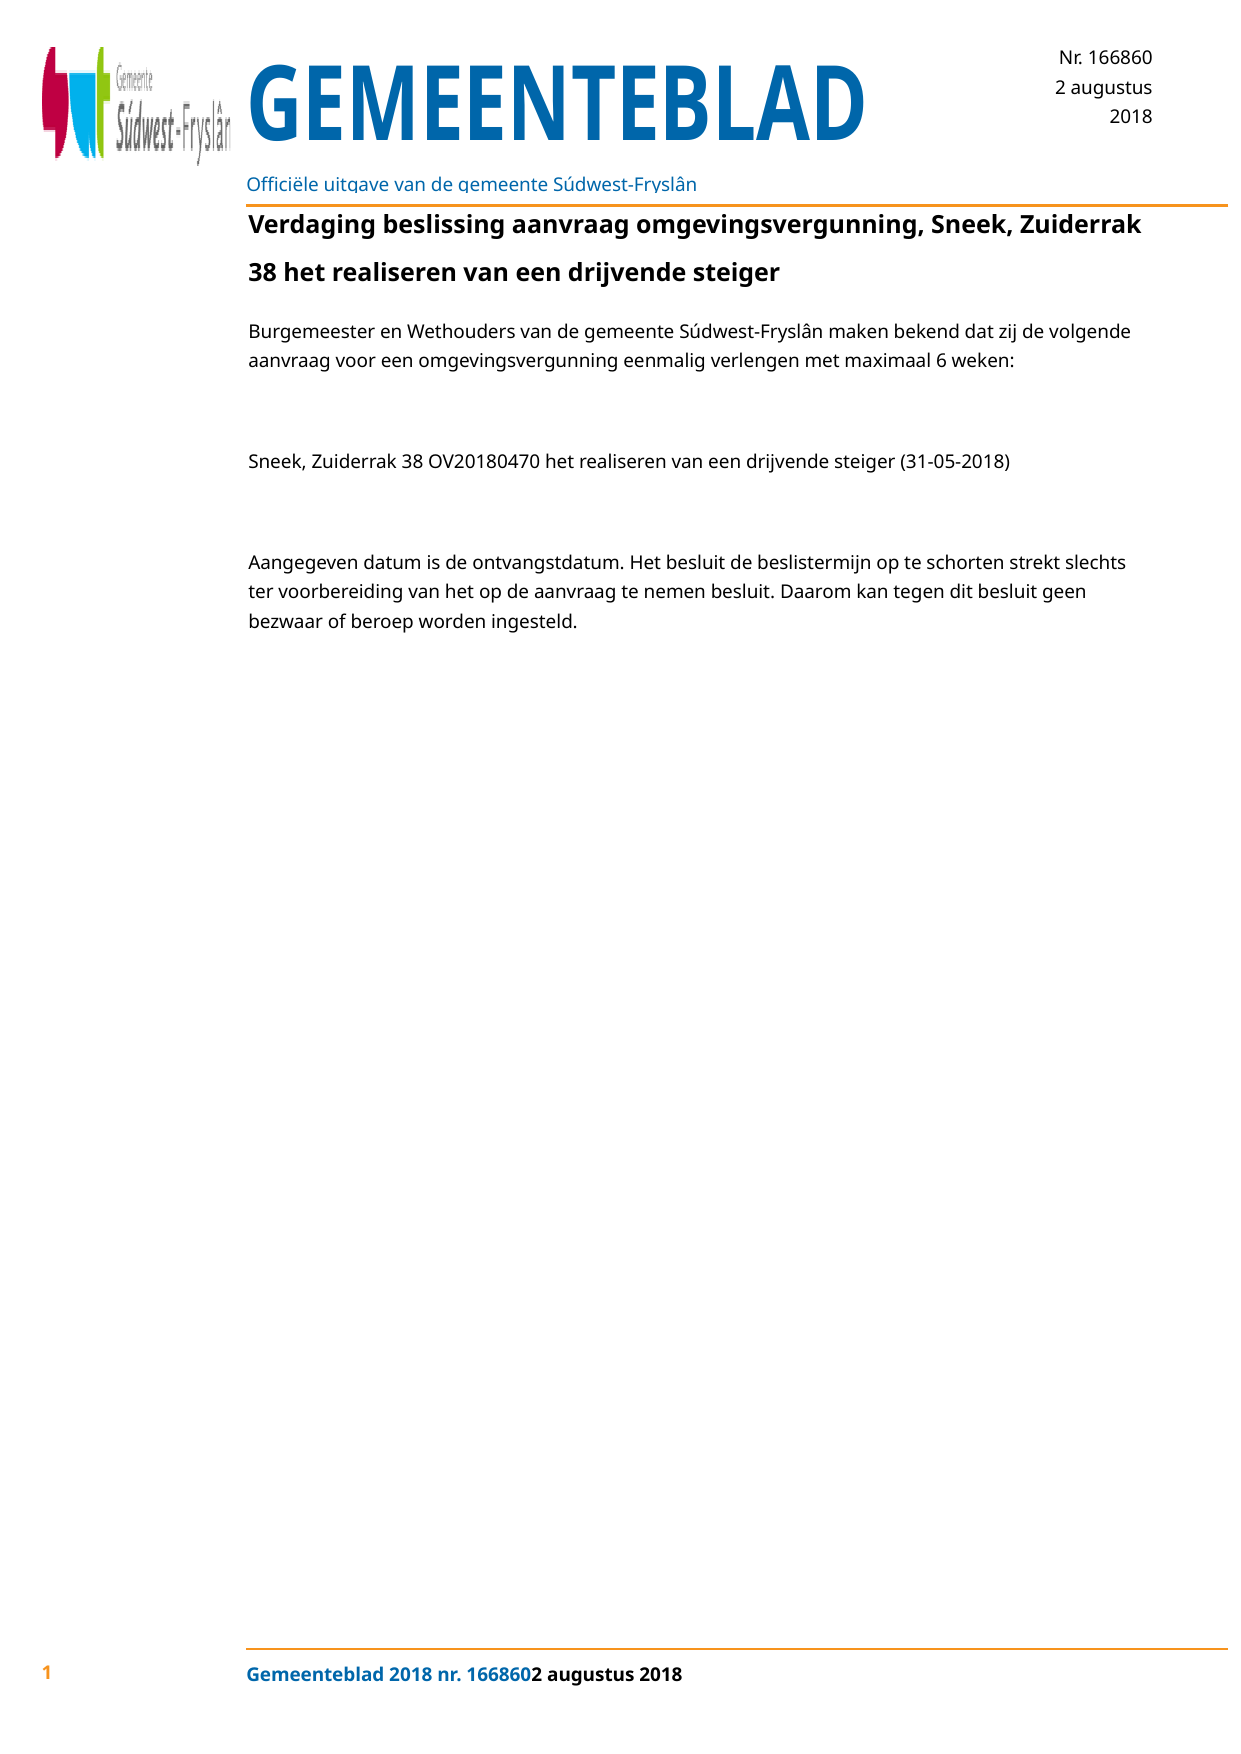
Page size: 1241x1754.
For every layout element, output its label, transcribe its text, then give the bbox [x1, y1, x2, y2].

text Verdaging beslissing aanvraag omgevingsvergunning, Sneek, Zuiderrak 38 het realiseren van een drijvende steiger [248, 207, 1152, 288]
text Sneek, Zuiderrak 38 OV20180470 het realiseren van een drijvende steiger (31-05-2018) [248, 448, 1152, 474]
text Aangegeven datum is de ontvangstdatum. Het besluit de beslistermijn op te schorten strekt slechts ter voorbereiding van het op de aanvraag te nemen besluit. Daarom kan tegen dit besluit geen bezwaar of beroep worden ingesteld. [248, 549, 1152, 634]
picture [41, 47, 231, 172]
text Burgemeester en Wethouders van de gemeente Súdwest-Fryslân maken bekend dat zij de volgende aanvraag voor een omgevingsvergunning eenmalig verlengen met maximaal 6 weken: [248, 318, 1152, 373]
